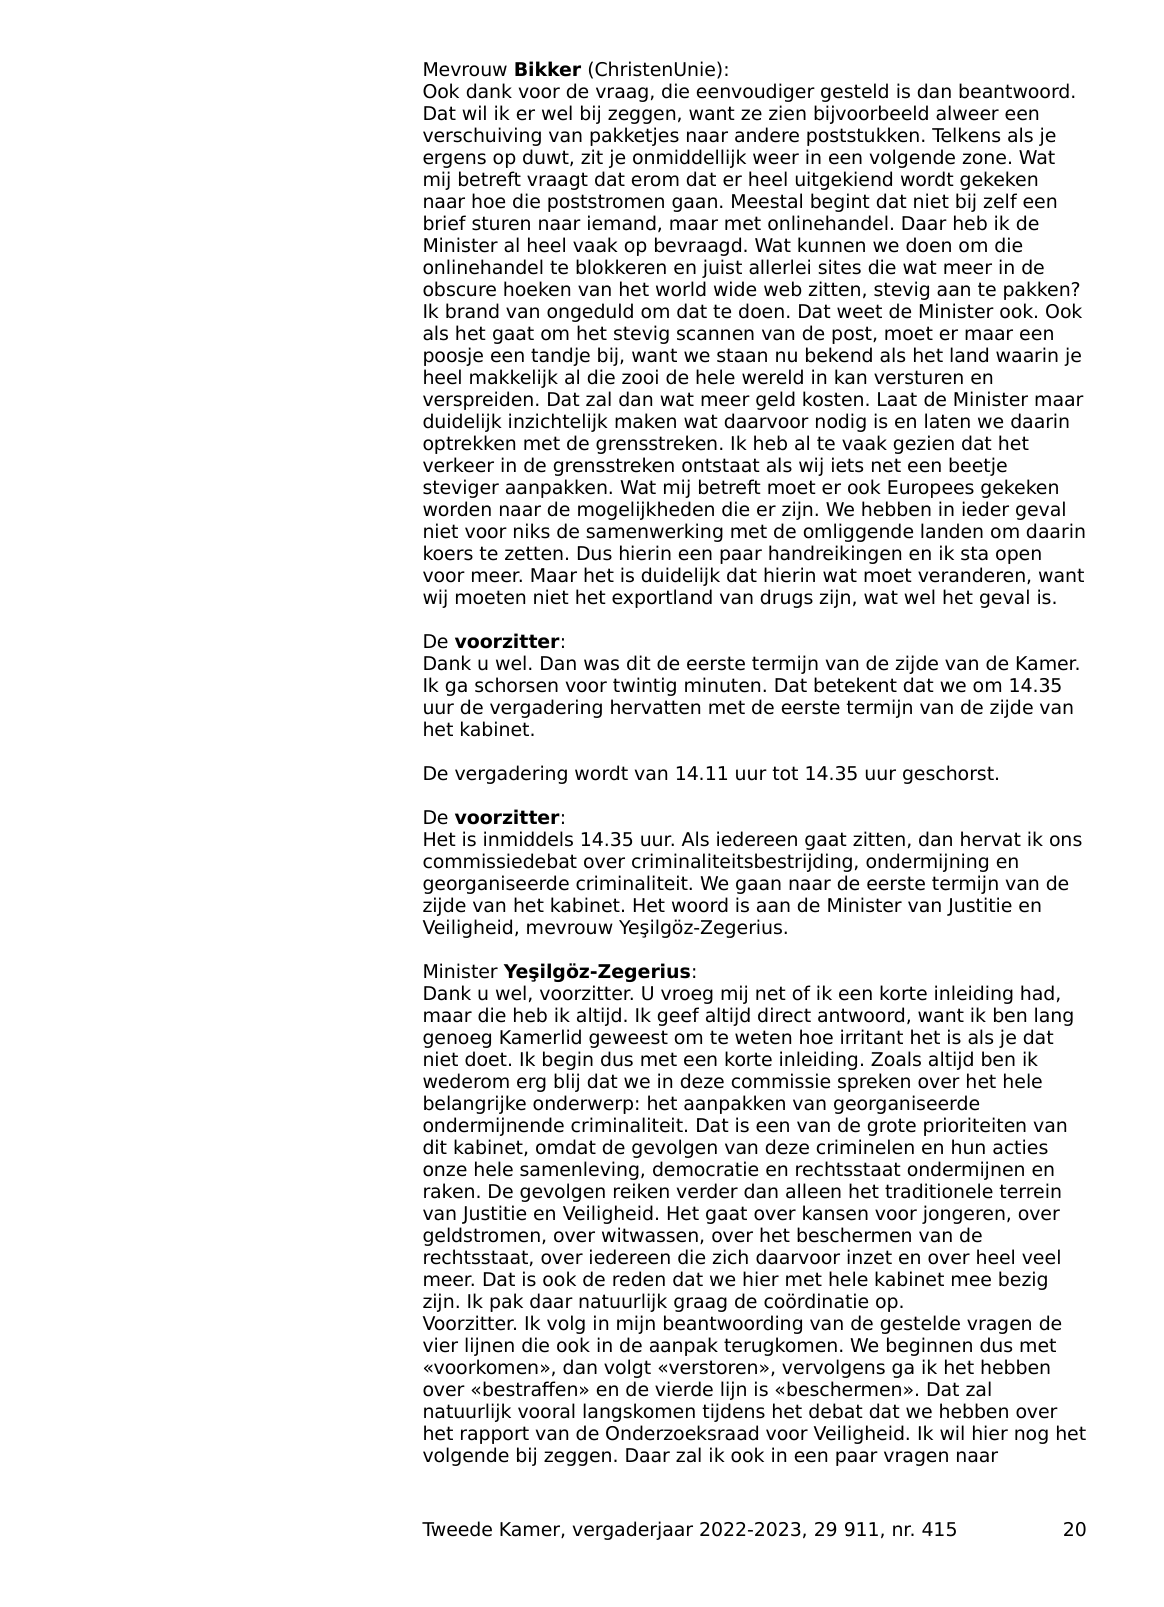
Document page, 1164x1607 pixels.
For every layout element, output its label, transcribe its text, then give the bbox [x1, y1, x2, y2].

text Het is inmiddels 14.35 uur. Als iedereen gaat zitten, dan hervat ik ons commissiedebat over criminaliteitsbestrijding, ondermijning en georganiseerde criminaliteit. We gaan naar de eerste termijn van de zijde van het kabinet. Het woord is aan de Minister van Justitie en Veiligheid, mevrouw Yeşilgöz-Zegerius. [422, 829, 1087, 939]
text De voorzitter: [422, 631, 1087, 653]
text De voorzitter: [422, 807, 1087, 829]
text Dank u wel, voorzitter. U vroeg mij net of ik een korte inleiding had, maar die heb ik altijd. Ik geef altijd direct antwoord, want ik ben lang genoeg Kamerlid geweest om te weten hoe irritant het is als je dat niet doet. Ik begin dus met een korte inleiding. Zoals altijd ben ik wederom erg blij dat we in deze commissie spreken over het hele belangrijke onderwerp: het aanpakken van georganiseerde ondermijnende criminaliteit. Dat is een van de grote prioriteiten van dit kabinet, omdat de gevolgen van deze criminelen en hun acties onze hele samenleving, democratie en rechtsstaat ondermijnen en raken. De gevolgen reiken verder dan alleen het traditionele terrein van Justitie en Veiligheid. Het gaat over kansen voor jongeren, over geldstromen, over witwassen, over het beschermen van de rechtsstaat, over iedereen die zich daarvoor inzet en over heel veel meer. Dat is ook de reden dat we hier met hele kabinet mee bezig zijn. Ik pak daar natuurlijk graag de coördinatie op. [422, 983, 1087, 1313]
text De vergadering wordt van 14.11 uur tot 14.35 uur geschorst. [422, 763, 1087, 785]
text Ook dank voor de vraag, die eenvoudiger gesteld is dan beantwoord. Dat wil ik er wel bij zeggen, want ze zien bijvoorbeeld alweer een verschuiving van pakketjes naar andere poststukken. Telkens als je ergens op duwt, zit je onmiddellijk weer in een volgende zone. Wat mij betreft vraagt dat erom dat er heel uitgekiend wordt gekeken naar hoe die poststromen gaan. Meestal begint dat niet bij zelf een brief sturen naar iemand, maar met onlinehandel. Daar heb ik de Minister al heel vaak op bevraagd. Wat kunnen we doen om die onlinehandel te blokkeren en juist allerlei sites die wat meer in de obscure hoeken van het world wide web zitten, stevig aan te pakken? Ik brand van ongeduld om dat te doen. Dat weet de Minister ook. Ook als het gaat om het stevig scannen van de post, moet er maar een poosje een tandje bij, want we staan nu bekend als het land waarin je heel makkelijk al die zooi de hele wereld in kan versturen en verspreiden. Dat zal dan wat meer geld kosten. Laat de Minister maar duidelijk inzichtelijk maken wat daarvoor nodig is en laten we daarin optrekken met de grensstreken. Ik heb al te vaak gezien dat het verkeer in de grensstreken ontstaat als wij iets net een beetje steviger aanpakken. Wat mij betreft moet er ook Europees gekeken worden naar de mogelijkheden die er zijn. We hebben in ieder geval niet voor niks de samenwerking met de omliggende landen om daarin koers te zetten. Dus hierin een paar handreikingen en ik sta open voor meer. Maar het is duidelijk dat hierin wat moet veranderen, want wij moeten niet het exportland van drugs zijn, wat wel het geval is. [422, 81, 1087, 608]
text Minister Yeşilgöz-Zegerius: [422, 961, 1087, 983]
text Voorzitter. Ik volg in mijn beantwoording van de gestelde vragen de vier lijnen die ook in de aanpak terugkomen. We beginnen dus met «voorkomen», dan volgt «verstoren», vervolgens ga ik het hebben over «bestraffen» en de vierde lijn is «beschermen». Dat zal natuurlijk vooral langskomen tijdens het debat dat we hebben over het rapport van de Onderzoeksraad voor Veiligheid. Ik wil hier nog het volgende bij zeggen. Daar zal ik ook in een paar vragen naar [422, 1313, 1087, 1467]
text Dank u wel. Dan was dit de eerste termijn van de zijde van de Kamer. Ik ga schorsen voor twintig minuten. Dat betekent dat we om 14.35 uur de vergadering hervatten met de eerste termijn van de zijde van het kabinet. [422, 653, 1087, 741]
text Mevrouw Bikker (ChristenUnie): [422, 59, 1087, 81]
